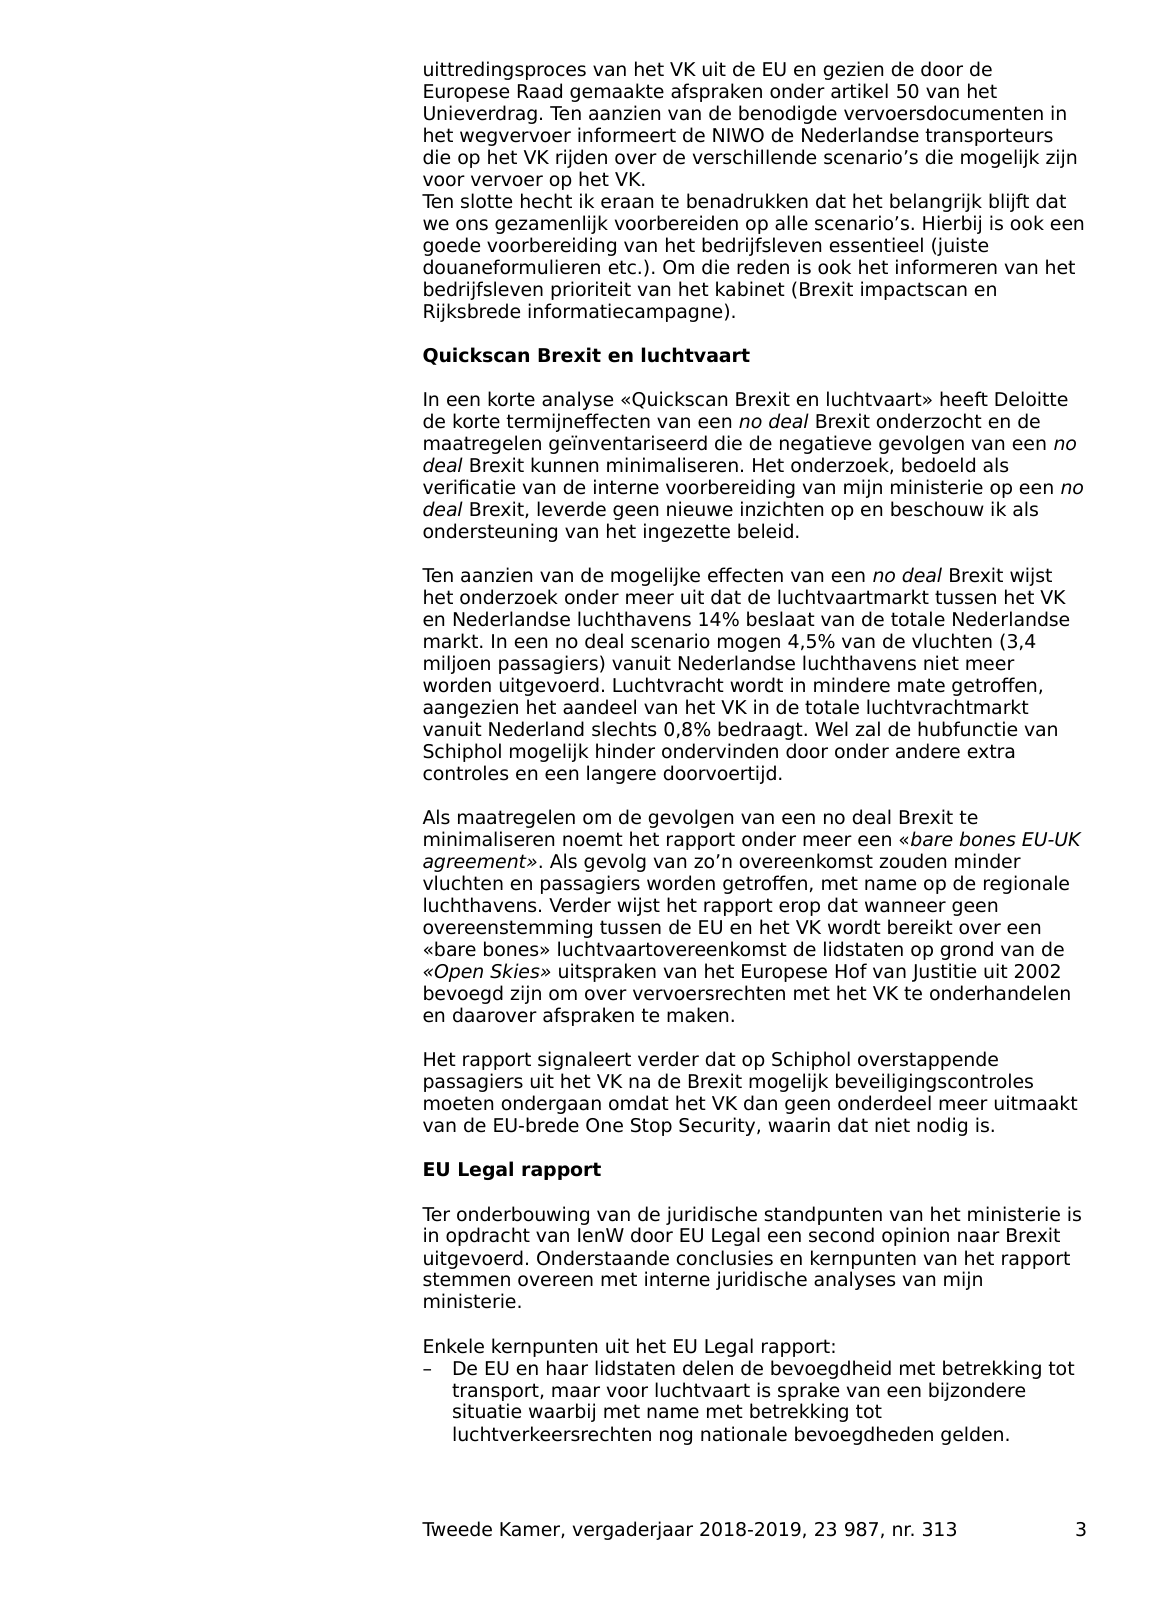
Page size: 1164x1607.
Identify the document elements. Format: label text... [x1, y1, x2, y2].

text Ter onderbouwing van de juridische standpunten van het ministerie is in opdracht van IenW door EU Legal een second opinion naar Brexit uitgevoerd. Onderstaande conclusies en kernpunten van het rapport stemmen overeen met interne juridische analyses van mijn ministerie. [422, 1203, 1087, 1313]
text In een korte analyse «Quickscan Brexit en luchtvaart» heeft Deloitte de korte termijneffecten van een no deal Brexit onderzocht en de maatregelen geïnventariseerd die de negatieve gevolgen van een no deal Brexit kunnen minimaliseren. Het onderzoek, bedoeld als verificatie van de interne voorbereiding van mijn ministerie op een no deal Brexit, leverde geen nieuwe inzichten op en beschouw ik als ondersteuning van het ingezette beleid. [422, 389, 1087, 543]
text Enkele kernpunten uit het EU Legal rapport: [422, 1336, 1087, 1357]
text Het rapport signaleert verder dat op Schiphol overstappende passagiers uit het VK na de Brexit mogelijk beveiligingscontroles moeten ondergaan omdat het VK dan geen onderdeel meer uitmaakt van de EU-brede One Stop Security, waarin dat niet nodig is. [422, 1049, 1087, 1137]
text uittredingsproces van het VK uit de EU en gezien de door de Europese Raad gemaakte afspraken onder artikel 50 van het Unieverdrag. Ten aanzien van de benodigde vervoersdocumenten in het wegvervoer informeert de NIWO de Nederlandse transporteurs die op het VK rijden over de verschillende scenario’s die mogelijk zijn voor vervoer op het VK. [422, 59, 1087, 191]
subtitle EU Legal rapport [422, 1159, 1087, 1181]
subtitle Quickscan Brexit en luchtvaart [422, 345, 1087, 367]
text Ten aanzien van de mogelijke effecten van een no deal Brexit wijst het onderzoek onder meer uit dat de luchtvaartmarkt tussen het VK en Nederlandse luchthavens 14% beslaat van de totale Nederlandse markt. In een no deal scenario mogen 4,5% van de vluchten (3,4 miljoen passagiers) vanuit Nederlandse luchthavens niet meer worden uitgevoerd. Luchtvracht wordt in mindere mate getroffen, aangezien het aandeel van het VK in de totale luchtvrachtmarkt vanuit Nederland slechts 0,8% bedraagt. Wel zal de hubfunctie van Schiphol mogelijk hinder ondervinden door onder andere extra controles en een langere doorvoertijd. [422, 565, 1087, 785]
text Als maatregelen om de gevolgen van een no deal Brexit te minimaliseren noemt het rapport onder meer een «bare bones EU-UK agreement». Als gevolg van zo’n overeenkomst zouden minder vluchten en passagiers worden getroffen, met name op de regionale luchthavens. Verder wijst het rapport erop dat wanneer geen overeenstemming tussen de EU en het VK wordt bereikt over een «bare bones» luchtvaartovereenkomst de lidstaten op grond van de «Open Skies» uitspraken van het Europese Hof van Justitie uit 2002 bevoegd zijn om over vervoersrechten met het VK te onderhandelen en daarover afspraken te maken. [422, 807, 1087, 1027]
text Ten slotte hecht ik eraan te benadrukken dat het belangrijk blijft dat we ons gezamenlijk voorbereiden op alle scenario’s. Hierbij is ook een goede voorbereiding van het bedrijfsleven essentieel (juiste douaneformulieren etc.). Om die reden is ook het informeren van het bedrijfsleven prioriteit van het kabinet (Brexit impactscan en Rijksbrede informatiecampagne). [422, 191, 1087, 323]
text – De EU en haar lidstaten delen de bevoegdheid met betrekking tot transport, maar voor luchtvaart is sprake van een bijzondere situatie waarbij met name met betrekking tot luchtverkeersrechten nog nationale bevoegdheden gelden. [422, 1357, 1087, 1445]
